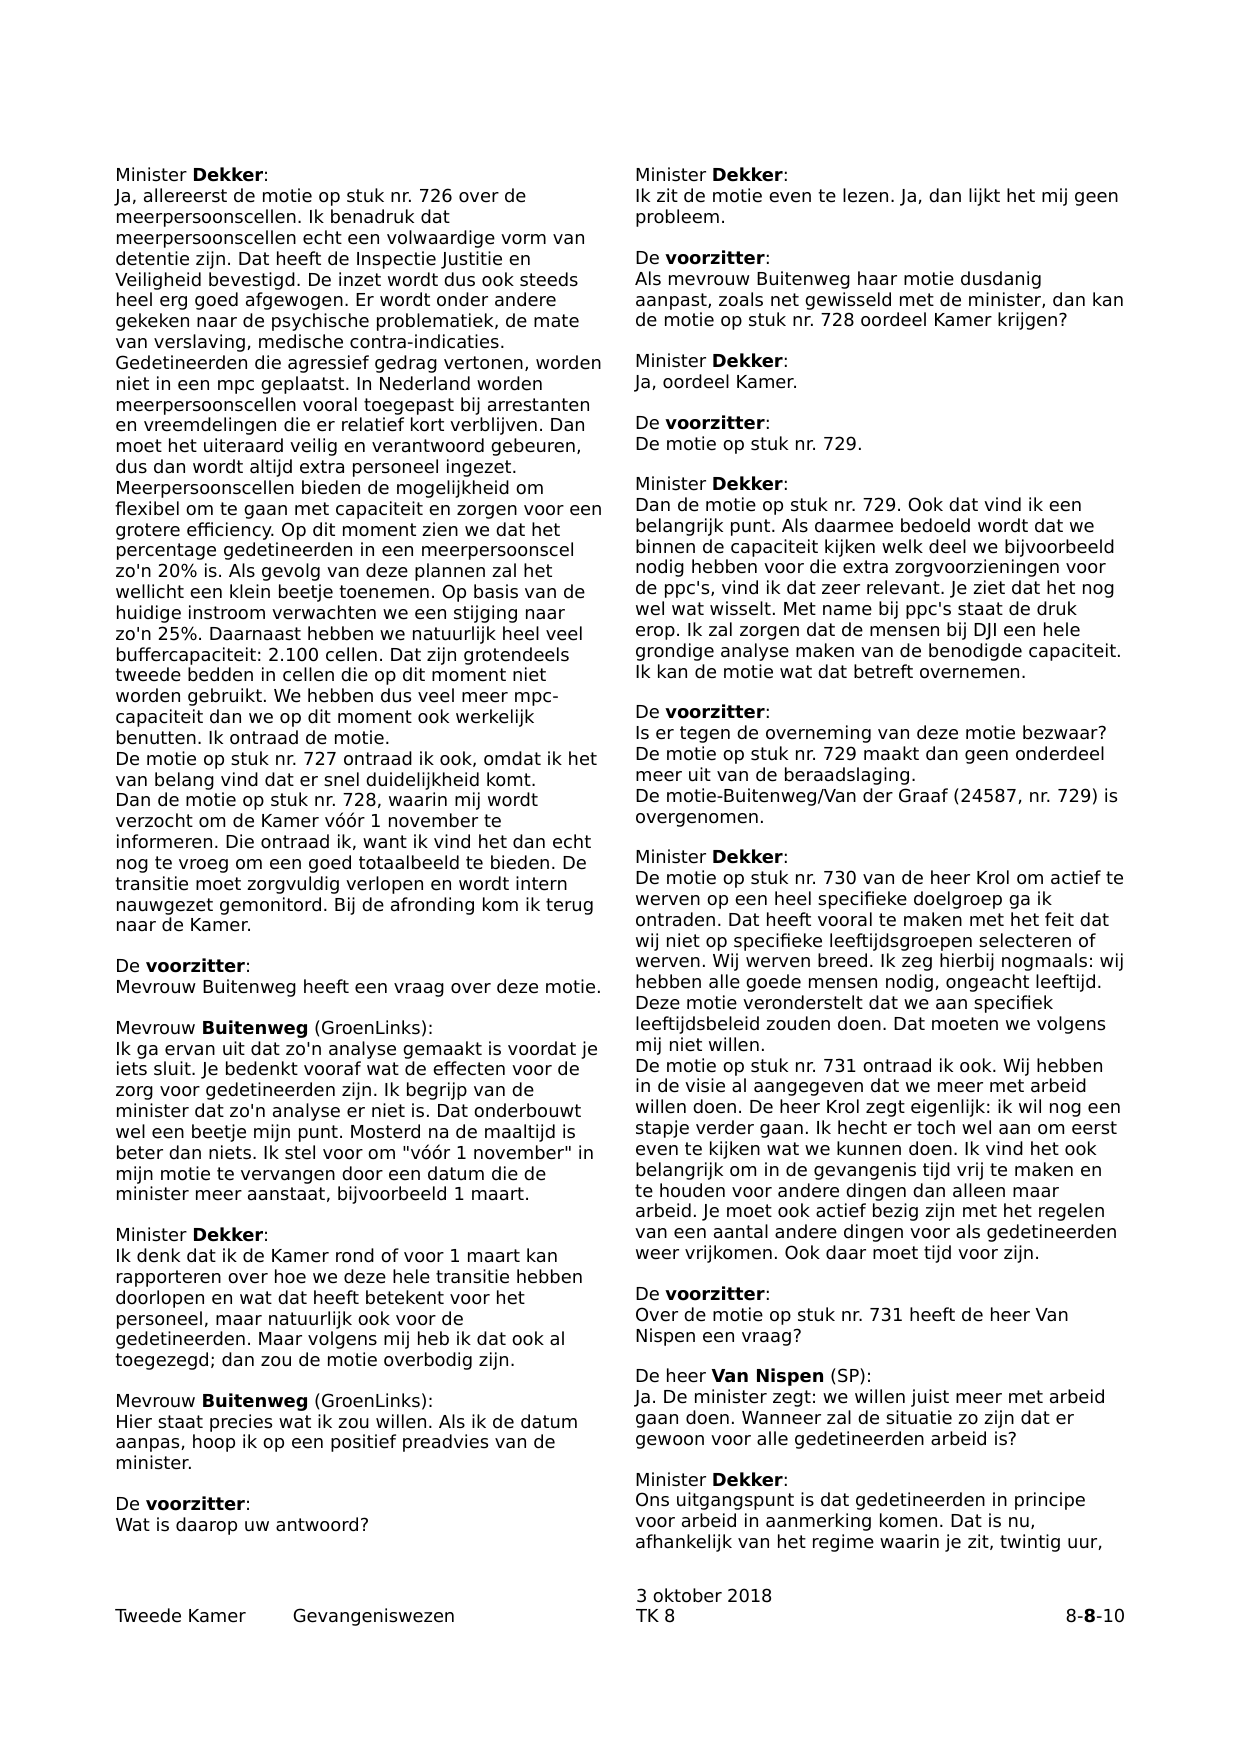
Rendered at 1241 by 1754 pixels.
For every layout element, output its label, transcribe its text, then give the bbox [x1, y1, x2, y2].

text De motie op stuk nr. 730 van de heer Krol om actief te werven op een heel specifieke doelgroep ga ik ontraden. Dat heeft vooral te maken met het feit dat wij niet op specifieke leeftijdsgroepen selecteren of werven. Wij werven breed. Ik zeg hierbij nogmaals: wij hebben alle goede mensen nodig, ongeacht leeftijd. Deze motie veronderstelt dat we aan specifiek leeftijdsbeleid zouden doen. Dat moeten we volgens mij niet willen. [635, 868, 1125, 1055]
text Minister Dekker: [635, 847, 1125, 868]
text Wat is daarop uw antwoord? [115, 1515, 605, 1536]
text Minister Dekker: [635, 165, 1125, 186]
text Ik zit de motie even te lezen. Ja, dan lijkt het mij geen probleem. [635, 186, 1125, 228]
text De heer Van Nispen (SP): [635, 1366, 1125, 1387]
text Als mevrouw Buitenweg haar motie dusdanig aanpast, zoals net gewisseld met de minister, dan kan de motie op stuk nr. 728 oordeel Kamer krijgen? [635, 268, 1125, 331]
text De motie op stuk nr. 729. [635, 433, 1125, 454]
text Minister Dekker: [635, 351, 1125, 372]
text Dan de motie op stuk nr. 729. Ook dat vind ik een belangrijk punt. Als daarmee bedoeld wordt dat we binnen de capaciteit kijken welk deel we bijvoorbeeld nodig hebben voor die extra zorgvoorzieningen voor de ppc's, vind ik dat zeer relevant. Je ziet dat het nog wel wat wisselt. Met name bij ppc's staat de druk erop. Ik zal zorgen dat de mensen bij DJI een hele grondige analyse maken van de benodigde capaciteit. Ik kan de motie wat dat betreft overnemen. [635, 495, 1125, 682]
text De motie-Buitenweg/Van der Graaf (24587, nr. 729) is overgenomen. [635, 786, 1125, 827]
text Ik ga ervan uit dat zo'n analyse gemaakt is voordat je iets sluit. Je bedenkt vooraf wat de effecten voor de zorg voor gedetineerden zijn. Ik begrijp van de minister dat zo'n analyse er niet is. Dat onderbouwt wel een beetje mijn punt. Mosterd na de maaltijd is beter dan niets. Ik stel voor om "vóór 1 november" in mijn motie te vervangen door een datum die de minister meer aanstaat, bijvoorbeeld 1 maart. [115, 1038, 605, 1205]
text De motie op stuk nr. 727 ontraad ik ook, omdat ik het van belang vind dat er snel duidelijkheid komt. [115, 748, 605, 790]
text Is er tegen de overneming van deze motie bezwaar? De motie op stuk nr. 729 maakt dan geen onderdeel meer uit van de beraadslaging. [635, 723, 1125, 786]
text De voorzitter: [115, 956, 605, 977]
text De voorzitter: [115, 1494, 605, 1515]
text Minister Dekker: [115, 165, 605, 186]
text Ja, allereerst de motie op stuk nr. 726 over de meerpersoonscellen. Ik benadruk dat meerpersoonscellen echt een volwaardige vorm van detentie zijn. Dat heeft de Inspectie Justitie en Veiligheid bevestigd. De inzet wordt dus ook steeds heel erg goed afgewogen. Er wordt onder andere gekeken naar de psychische problematiek, de mate van verslaving, medische contra-indicaties. Gedetineerden die agressief gedrag vertonen, worden niet in een mpc geplaatst. In Nederland worden meerpersoonscellen vooral toegepast bij arrestanten en vreemdelingen die er relatief kort verblijven. Dan moet het uiteraard veilig en verantwoord gebeuren, dus dan wordt altijd extra personeel ingezet. Meerpersoonscellen bieden de mogelijkheid om flexibel om te gaan met capaciteit en zorgen voor een grotere efficiency. Op dit moment zien we dat het percentage gedetineerden in een meerpersoonscel zo'n 20% is. Als gevolg van deze plannen zal het wellicht een klein beetje toenemen. Op basis van de huidige instroom verwachten we een stijging naar zo'n 25%. Daarnaast hebben we natuurlijk heel veel buffercapaciteit: 2.100 cellen. Dat zijn grotendeels tweede bedden in cellen die op dit moment niet worden gebruikt. We hebben dus veel meer mpc-capaciteit dan we op dit moment ook werkelijk benutten. Ik ontraad de motie. [115, 186, 605, 748]
text Mevrouw Buitenweg heeft een vraag over deze motie. [115, 977, 605, 998]
text Ons uitgangspunt is dat gedetineerden in principe voor arbeid in aanmerking komen. Dat is nu, afhankelijk van het regime waarin je zit, twintig uur, [635, 1490, 1125, 1553]
text Mevrouw Buitenweg (GroenLinks): [115, 1018, 605, 1038]
text Over de motie op stuk nr. 731 heeft de heer Van Nispen een vraag? [635, 1304, 1125, 1346]
text Minister Dekker: [635, 474, 1125, 495]
text Mevrouw Buitenweg (GroenLinks): [115, 1391, 605, 1411]
text De voorzitter: [635, 1284, 1125, 1304]
text Ik denk dat ik de Kamer rond of voor 1 maart kan rapporteren over hoe we deze hele transitie hebben doorlopen en wat dat heeft betekent voor het personeel, maar natuurlijk ook voor de gedetineerden. Maar volgens mij heb ik dat ook al toegezegd; dan zou de motie overbodig zijn. [115, 1246, 605, 1371]
text De voorzitter: [635, 248, 1125, 268]
text Minister Dekker: [115, 1225, 605, 1246]
text De voorzitter: [635, 412, 1125, 433]
text Hier staat precies wat ik zou willen. Als ik de datum aanpas, hoop ik op een positief preadvies van de minister. [115, 1411, 605, 1474]
text Ja. De minister zegt: we willen juist meer met arbeid gaan doen. Wanneer zal de situatie zo zijn dat er gewoon voor alle gedetineerden arbeid is? [635, 1387, 1125, 1449]
text Minister Dekker: [635, 1469, 1125, 1490]
text Ja, oordeel Kamer. [635, 372, 1125, 392]
text De motie op stuk nr. 731 ontraad ik ook. Wij hebben in de visie al aangegeven dat we meer met arbeid willen doen. De heer Krol zegt eigenlijk: ik wil nog een stapje verder gaan. Ik hecht er toch wel aan om eerst even te kijken wat we kunnen doen. Ik vind het ook belangrijk om in de gevangenis tijd vrij te maken en te houden voor andere dingen dan alleen maar arbeid. Je moet ook actief bezig zijn met het regelen van een aantal andere dingen voor als gedetineerden weer vrijkomen. Ook daar moet tijd voor zijn. [635, 1055, 1125, 1264]
text Dan de motie op stuk nr. 728, waarin mij wordt verzocht om de Kamer vóór 1 november te informeren. Die ontraad ik, want ik vind het dan echt nog te vroeg om een goed totaalbeeld te bieden. De transitie moet zorgvuldig verlopen en wordt intern nauwgezet gemonitord. Bij de afronding kom ik terug naar de Kamer. [115, 790, 605, 936]
text De voorzitter: [635, 702, 1125, 723]
